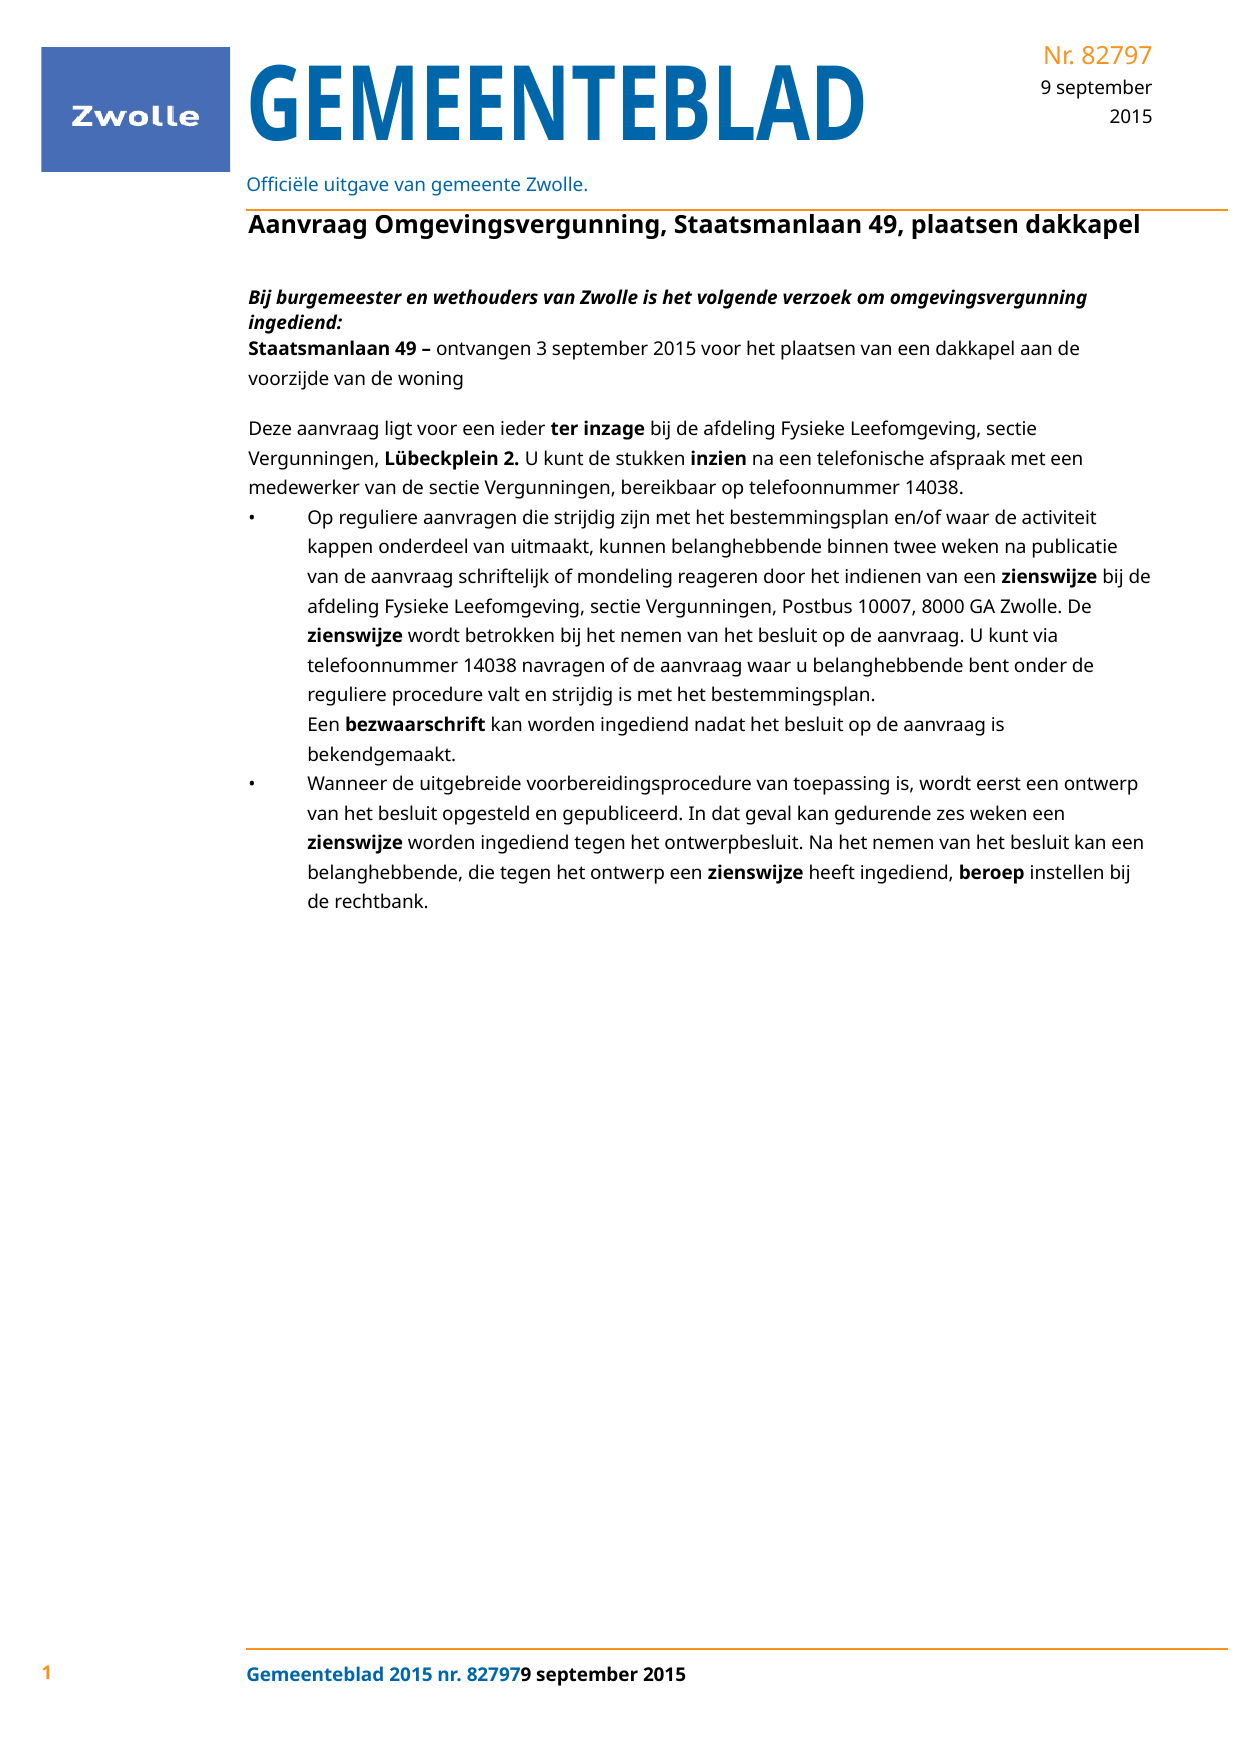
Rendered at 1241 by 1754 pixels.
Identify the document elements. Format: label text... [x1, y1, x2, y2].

text Bij burgemeester en wethouders van Zwolle is het volgende verzoek om omgevingsvergunning ingediend: [248, 284, 1152, 335]
list Een bezwaarschrift kan worden ingediend nadat het besluit op de aanvraag is bekendgemaakt. [248, 711, 1152, 766]
list Wanneer de uitgebreide voorbereidingsprocedure van toepassing is, wordt eerst een ontwerp van het besluit opgesteld en gepubliceerd. In dat geval kan gedurende zes weken een zienswijze worden ingediend tegen het ontwerpbesluit. Na het nemen van het besluit kan een belanghebbende, die tegen het ontwerp een zienswijze heeft ingediend, beroep instellen bij de rechtbank. [248, 770, 1152, 914]
text Aanvraag Omgevingsvergunning, Staatsmanlaan 49, plaatsen dakkapel [248, 211, 1152, 241]
picture [41, 47, 231, 172]
text Deze aanvraag ligt voor een ieder ter inzage bij de afdeling Fysieke Leefomgeving, sectie Vergunningen, Lübeckplein 2. U kunt de stukken inzien na een telefonische afspraak met een medewerker van de sectie Vergunningen, bereikbaar op telefoonnummer 14038. [248, 415, 1152, 500]
text Staatsmanlaan 49 – ontvangen 3 september 2015 voor het plaatsen van een dakkapel aan de voorzijde van de woning [248, 335, 1152, 391]
list Op reguliere aanvragen die strijdig zijn met het bestemmingsplan en/of waar de activiteit kappen onderdeel van uitmaakt, kunnen belanghebbende binnen twee weken na publicatie van de aanvraag schriftelijk of mondeling reageren door het indienen van een zienswijze bij de afdeling Fysieke Leefomgeving, sectie Vergunningen, Postbus 10007, 8000 GA Zwolle. De zienswijze wordt betrokken bij het nemen van het besluit op de aanvraag. U kunt via telefoonnummer 14038 navragen of de aanvraag waar u belanghebbende bent onder de reguliere procedure valt en strijdig is met het bestemmingsplan. [248, 504, 1152, 707]
